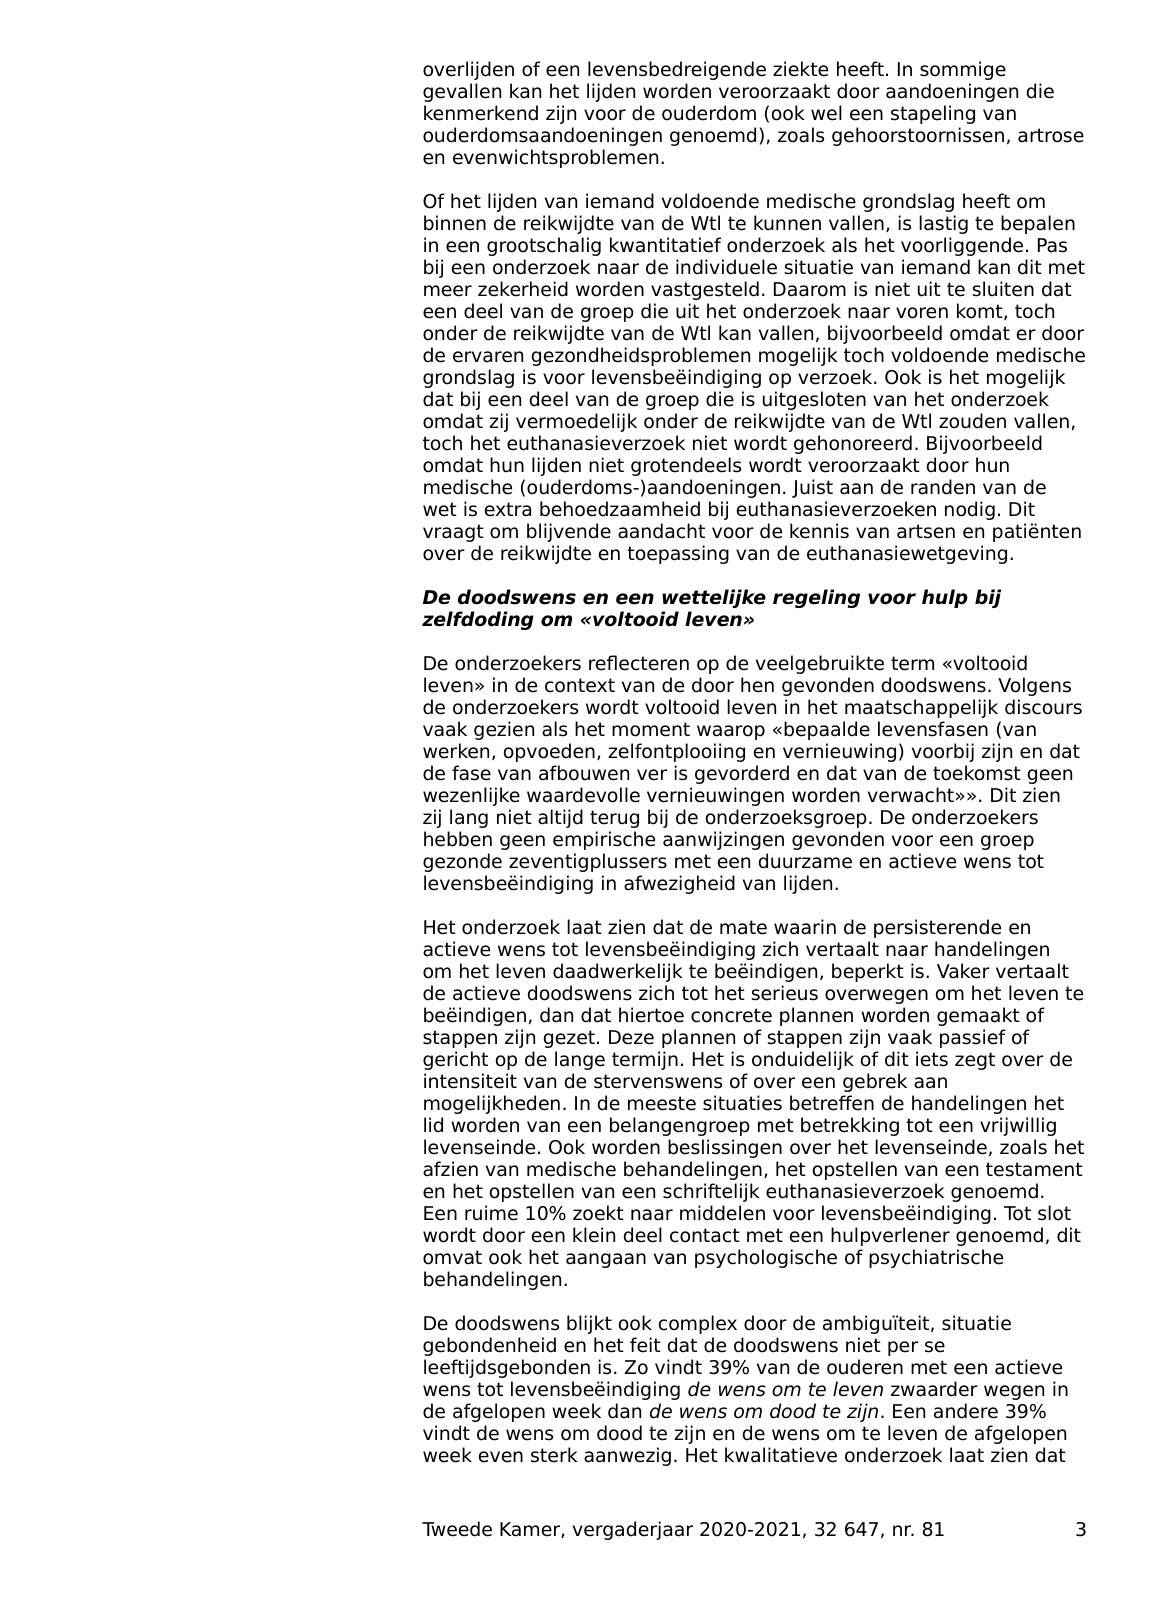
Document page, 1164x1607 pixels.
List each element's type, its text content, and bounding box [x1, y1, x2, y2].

text De onderzoekers reflecteren op de veelgebruikte term «voltooid leven» in de context van de door hen gevonden doodswens. Volgens de onderzoekers wordt voltooid leven in het maatschappelijk discours vaak gezien als het moment waarop «bepaalde levensfasen (van werken, opvoeden, zelfontplooiing en vernieuwing) voorbij zijn en dat de fase van afbouwen ver is gevorderd en dat van de toekomst geen wezenlijke waardevolle vernieuwingen worden verwacht»». Dit zien zij lang niet altijd terug bij de onderzoeksgroep. De onderzoekers hebben geen empirische aanwijzingen gevonden voor een groep gezonde zeventigplussers met een duurzame en actieve wens tot levensbeëindiging in afwezigheid van lijden. [422, 653, 1087, 895]
subtitle De doodswens en een wettelijke regeling voor hulp bij zelfdoding om «voltooid leven» [422, 587, 1087, 631]
text overlijden of een levensbedreigende ziekte heeft. In sommige gevallen kan het lijden worden veroorzaakt door aandoeningen die kenmerkend zijn voor de ouderdom (ook wel een stapeling van ouderdomsaandoeningen genoemd), zoals gehoorstoornissen, artrose en evenwichtsproblemen. [422, 59, 1087, 169]
text De doodswens blijkt ook complex door de ambiguïteit, situatie gebondenheid en het feit dat de doodswens niet per se leeftijdsgebonden is. Zo vindt 39% van de ouderen met een actieve wens tot levensbeëindiging de wens om te leven zwaarder wegen in de afgelopen week dan de wens om dood te zijn. Een andere 39% vindt de wens om dood te zijn en de wens om te leven de afgelopen week even sterk aanwezig. Het kwalitatieve onderzoek laat zien dat [422, 1313, 1087, 1467]
text Of het lijden van iemand voldoende medische grondslag heeft om binnen de reikwijdte van de Wtl te kunnen vallen, is lastig te bepalen in een grootschalig kwantitatief onderzoek als het voorliggende. Pas bij een onderzoek naar de individuele situatie van iemand kan dit met meer zekerheid worden vastgesteld. Daarom is niet uit te sluiten dat een deel van de groep die uit het onderzoek naar voren komt, toch onder de reikwijdte van de Wtl kan vallen, bijvoorbeeld omdat er door de ervaren gezondheidsproblemen mogelijk toch voldoende medische grondslag is voor levensbeëindiging op verzoek. Ook is het mogelijk dat bij een deel van de groep die is uitgesloten van het onderzoek omdat zij vermoedelijk onder de reikwijdte van de Wtl zouden vallen, toch het euthanasieverzoek niet wordt gehonoreerd. Bijvoorbeeld omdat hun lijden niet grotendeels wordt veroorzaakt door hun medische (ouderdoms-)aandoeningen. Juist aan de randen van de wet is extra behoedzaamheid bij euthanasieverzoeken nodig. Dit vraagt om blijvende aandacht voor de kennis van artsen en patiënten over de reikwijdte en toepassing van de euthanasiewetgeving. [422, 191, 1087, 565]
text Het onderzoek laat zien dat de mate waarin de persisterende en actieve wens tot levensbeëindiging zich vertaalt naar handelingen om het leven daadwerkelijk te beëindigen, beperkt is. Vaker vertaalt de actieve doodswens zich tot het serieus overwegen om het leven te beëindigen, dan dat hiertoe concrete plannen worden gemaakt of stappen zijn gezet. Deze plannen of stappen zijn vaak passief of gericht op de lange termijn. Het is onduidelijk of dit iets zegt over de intensiteit van de stervenswens of over een gebrek aan mogelijkheden. In de meeste situaties betreffen de handelingen het lid worden van een belangengroep met betrekking tot een vrijwillig levenseinde. Ook worden beslissingen over het levenseinde, zoals het afzien van medische behandelingen, het opstellen van een testament en het opstellen van een schriftelijk euthanasieverzoek genoemd. Een ruime 10% zoekt naar middelen voor levensbeëindiging. Tot slot wordt door een klein deel contact met een hulpverlener genoemd, dit omvat ook het aangaan van psychologische of psychiatrische behandelingen. [422, 917, 1087, 1291]
